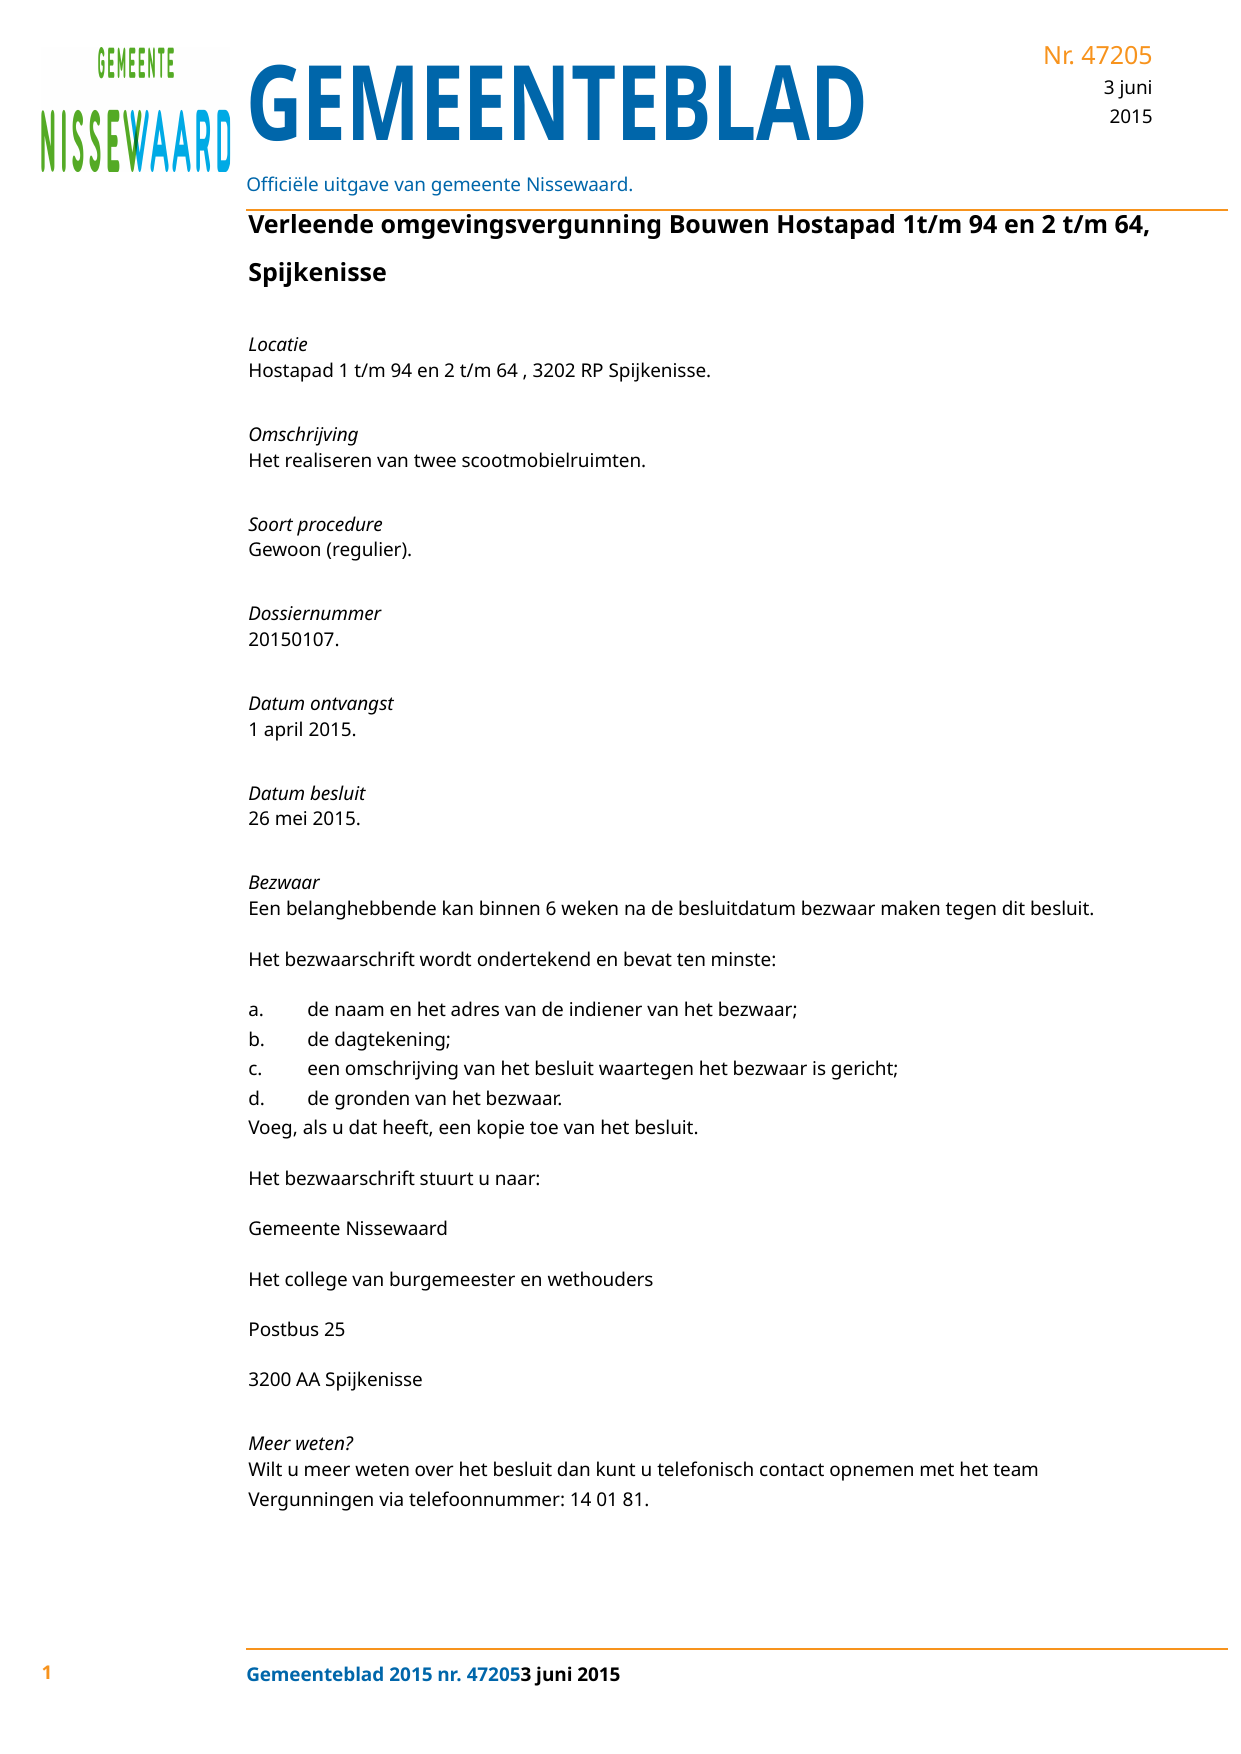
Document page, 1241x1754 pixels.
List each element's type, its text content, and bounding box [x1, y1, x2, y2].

text Gemeente Nissewaard [248, 1215, 1152, 1241]
picture [41, 47, 231, 172]
text Meer weten? [248, 1431, 1152, 1456]
text Het college van burgemeester en wethouders [248, 1266, 1152, 1291]
text Datum besluit [248, 780, 1152, 806]
text Bezwaar [248, 869, 1152, 895]
picture [176, 157, 187, 172]
text 1 april 2015. [248, 716, 1152, 742]
list de gronden van het bezwaar. [248, 1085, 1152, 1111]
picture [154, 157, 165, 172]
text Het realiseren van twee scootmobielruimten. [248, 447, 1152, 473]
text Omschrijving [248, 421, 1152, 447]
picture [222, 122, 227, 160]
text Hostapad 1 t/m 94 en 2 t/m 64 , 3202 RP Spijkenisse. [248, 357, 1152, 383]
text Postbus 25 [248, 1316, 1152, 1342]
text Een belanghebbende kan binnen 6 weken na de besluitdatum bezwaar maken tegen dit besluit. [248, 895, 1152, 921]
text Gewoon (regulier). [248, 537, 1152, 562]
text Soort procedure [248, 511, 1152, 537]
text Locatie [248, 331, 1152, 357]
text Verleende omgevingsvergunning Bouwen Hostapad 1t/m 94 en 2 t/m 64, Spijkenisse [248, 211, 1152, 288]
list de dagtekening; [248, 1026, 1152, 1051]
text Het bezwaarschrift stuurt u naar: [248, 1165, 1152, 1191]
text 3200 AA Spijkenisse [248, 1367, 1152, 1392]
text Het bezwaarschrift wordt ondertekend en bevat ten minste: [248, 946, 1152, 971]
text 20150107. [248, 626, 1152, 652]
text Datum ontvangst [248, 690, 1152, 716]
list een omschrijving van het besluit waartegen het bezwaar is gericht; [248, 1055, 1152, 1081]
picture [201, 122, 206, 138]
text Dossiernummer [248, 601, 1152, 626]
text Wilt u meer weten over het besluit dan kunt u telefonisch contact opnemen met het team Vergunningen via telefoonnummer: 14 01 81. [248, 1456, 1152, 1512]
text Voeg, als u dat heeft, een kopie toe van het besluit. [248, 1114, 1152, 1140]
list de naam en het adres van de indiener van het bezwaar; [248, 996, 1152, 1022]
picture [200, 151, 206, 172]
text 26 mei 2015. [248, 806, 1152, 831]
